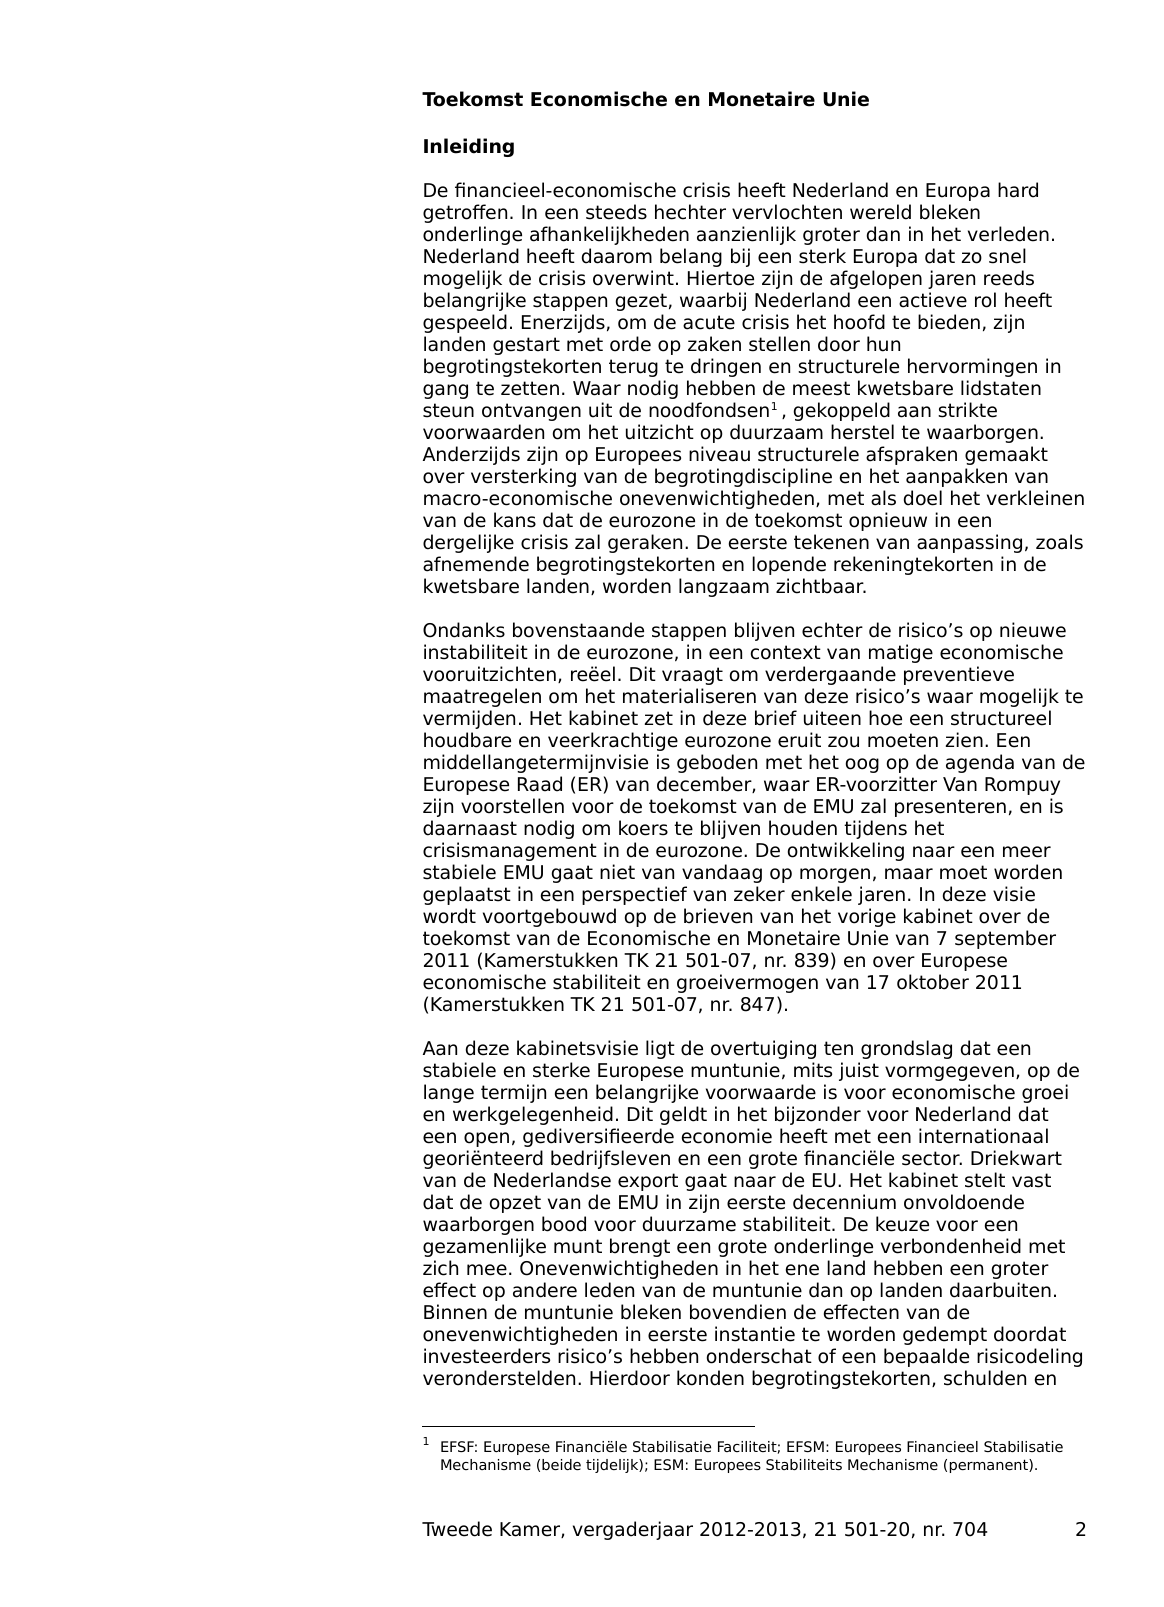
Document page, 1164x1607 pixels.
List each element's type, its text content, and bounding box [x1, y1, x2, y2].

text Ondanks bovenstaande stappen blijven echter de risico’s op nieuwe instabiliteit in de eurozone, in een context van matige economische vooruitzichten, reëel. Dit vraagt om verdergaande preventieve maatregelen om het materialiseren van deze risico’s waar mogelijk te vermijden. Het kabinet zet in deze brief uiteen hoe een structureel houdbare en veerkrachtige eurozone eruit zou moeten zien. Een middellangetermijnvisie is geboden met het oog op de agenda van de Europese Raad (ER) van december, waar ER-voorzitter Van Rompuy zijn voorstellen voor de toekomst van de EMU zal presenteren, en is daarnaast nodig om koers te blijven houden tijdens het crisismanagement in de eurozone. De ontwikkeling naar een meer stabiele EMU gaat niet van vandaag op morgen, maar moet worden geplaatst in een perspectief van zeker enkele jaren. In deze visie wordt voortgebouwd op de brieven van het vorige kabinet over de toekomst van de Economische en Monetaire Unie van 7 september 2011 (Kamerstukken TK 21 501-07, nr. 839) en over Europese economische stabiliteit en groeivermogen van 17 oktober 2011 (Kamerstukken TK 21 501-07, nr. 847). [422, 620, 1087, 1016]
text Aan deze kabinetsvisie ligt de overtuiging ten grondslag dat een stabiele en sterke Europese muntunie, mits juist vormgegeven, op de lange termijn een belangrijke voorwaarde is voor economische groei en werkgelegenheid. Dit geldt in het bijzonder voor Nederland dat een open, gediversifieerde economie heeft met een internationaal georiënteerd bedrijfsleven en een grote financiële sector. Driekwart van de Nederlandse export gaat naar de EU. Het kabinet stelt vast dat de opzet van de EMU in zijn eerste decennium onvoldoende waarborgen bood voor duurzame stabiliteit. De keuze voor een gezamenlijke munt brengt een grote onderlinge verbondenheid met zich mee. Onevenwichtigheden in het ene land hebben een groter effect op andere leden van de muntunie dan op landen daarbuiten. Binnen de muntunie bleken bovendien de effecten van de onevenwichtigheden in eerste instantie te worden gedempt doordat investeerders risico’s hebben onderschat of een bepaalde risicodeling veronderstelden. Hierdoor konden begrotingstekorten, schulden en [422, 1038, 1087, 1389]
text De financieel-economische crisis heeft Nederland en Europa hard getroffen. In een steeds hechter vervlochten wereld bleken onderlinge afhankelijkheden aanzienlijk groter dan in het verleden. Nederland heeft daarom belang bij een sterk Europa dat zo snel mogelijk de crisis overwint. Hiertoe zijn de afgelopen jaren reeds belangrijke stappen gezet, waarbij Nederland een actieve rol heeft gespeeld. Enerzijds, om de acute crisis het hoofd te bieden, zijn landen gestart met orde op zaken stellen door hun begrotingstekorten terug te dringen en structurele hervormingen in gang te zetten. Waar nodig hebben de meest kwetsbare lidstaten steun ontvangen uit de noodfondsen, gekoppeld aan strikte voorwaarden om het uitzicht op duurzaam herstel te waarborgen. Anderzijds zijn op Europees niveau structurele afspraken gemaakt over versterking van de begrotingdiscipline en het aanpakken van macro-economische onevenwichtigheden, met als doel het verkleinen van de kans dat de eurozone in de toekomst opnieuw in een dergelijke crisis zal geraken. De eerste tekenen van aanpassing, zoals afnemende begrotingstekorten en lopende rekeningtekorten in de kwetsbare landen, worden langzaam zichtbaar. [422, 180, 1087, 598]
subtitle Toekomst Economische en Monetaire Unie [422, 89, 1087, 111]
text EFSF: Europese Financiële Stabilisatie Faciliteit; EFSM: Europees Financieel Stabilisatie Mechanisme (beide tijdelijk); ESM: Europees Stabiliteits Mechanisme (permanent). [422, 1435, 1087, 1474]
subtitle Inleiding [422, 136, 1087, 158]
